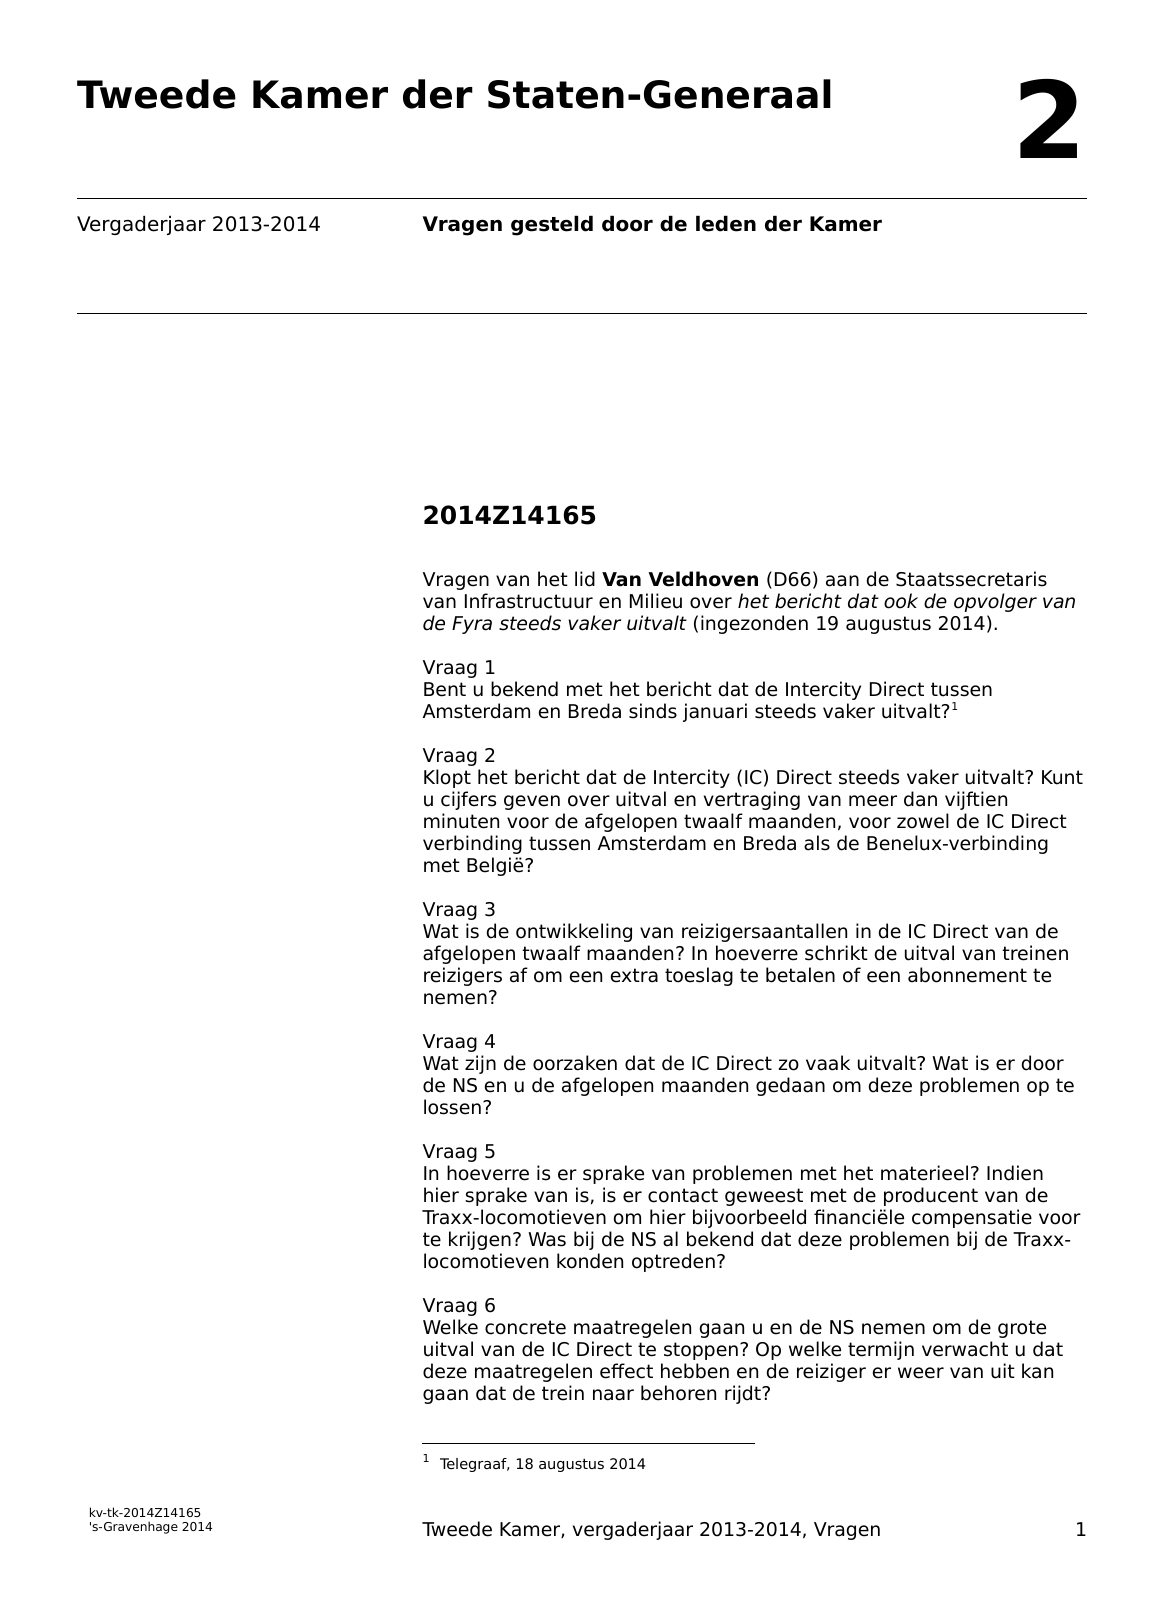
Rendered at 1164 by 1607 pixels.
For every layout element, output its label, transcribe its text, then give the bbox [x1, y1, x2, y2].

text Vraag 1 [422, 657, 1087, 679]
text kv-tk-2014Z14165 [88, 1506, 323, 1520]
text Vraag 3 [422, 899, 1087, 921]
text Telegraaf, 18 augustus 2014 [422, 1452, 1087, 1474]
text In hoeverre is er sprake van problemen met het materieel? Indien hier sprake van is, is er contact geweest met de producent van de Traxx-locomotieven om hier bijvoorbeeld financiële compensatie voor te krijgen? Was bij de NS al bekend dat deze problemen bij de Traxx-locomotieven konden optreden? [422, 1163, 1087, 1273]
text Vragen van het lid Van Veldhoven (D66) aan de Staatssecretaris van Infrastructuur en Milieu over het bericht dat ook de opvolger van de Fyra steeds vaker uitvalt (ingezonden 19 augustus 2014). [422, 569, 1087, 635]
text 2014Z14165 [422, 501, 1087, 531]
text Wat is de ontwikkeling van reizigersaantallen in de IC Direct van de afgelopen twaalf maanden? In hoeverre schrikt de uitval van treinen reizigers af om een extra toeslag te betalen of een abonnement te nemen? [422, 921, 1087, 1009]
text Vraag 2 [422, 745, 1087, 767]
text Vraag 5 [422, 1141, 1087, 1163]
text Klopt het bericht dat de Intercity (IC) Direct steeds vaker uitvalt? Kunt u cijfers geven over uitval en vertraging van meer dan vijftien minuten voor de afgelopen twaalf maanden, voor zowel de IC Direct verbinding tussen Amsterdam en Breda als de Benelux-verbinding met België? [422, 767, 1087, 877]
text Bent u bekend met het bericht dat de Intercity Direct tussen Amsterdam en Breda sinds januari steeds vaker uitvalt? [422, 679, 1087, 723]
table_cell Vragen gesteld door de leden der Kamer [422, 199, 1087, 313]
text Wat zijn de oorzaken dat de IC Direct zo vaak uitvalt? Wat is er door de NS en u de afgelopen maanden gedaan om deze problemen op te lossen? [422, 1053, 1087, 1119]
text Vraag 4 [422, 1031, 1087, 1053]
table_cell Vergaderjaar 2013-2014 [77, 199, 422, 313]
table_header Tweede Kamer der Staten-Generaal [77, 59, 886, 198]
table_header 2 [886, 59, 1087, 198]
text 's-Gravenhage 2014 [88, 1520, 323, 1534]
text Vraag 6 [422, 1295, 1087, 1317]
text Welke concrete maatregelen gaan u en de NS nemen om de grote uitval van de IC Direct te stoppen? Op welke termijn verwacht u dat deze maatregelen effect hebben en de reiziger er weer van uit kan gaan dat de trein naar behoren rijdt? [422, 1317, 1087, 1405]
